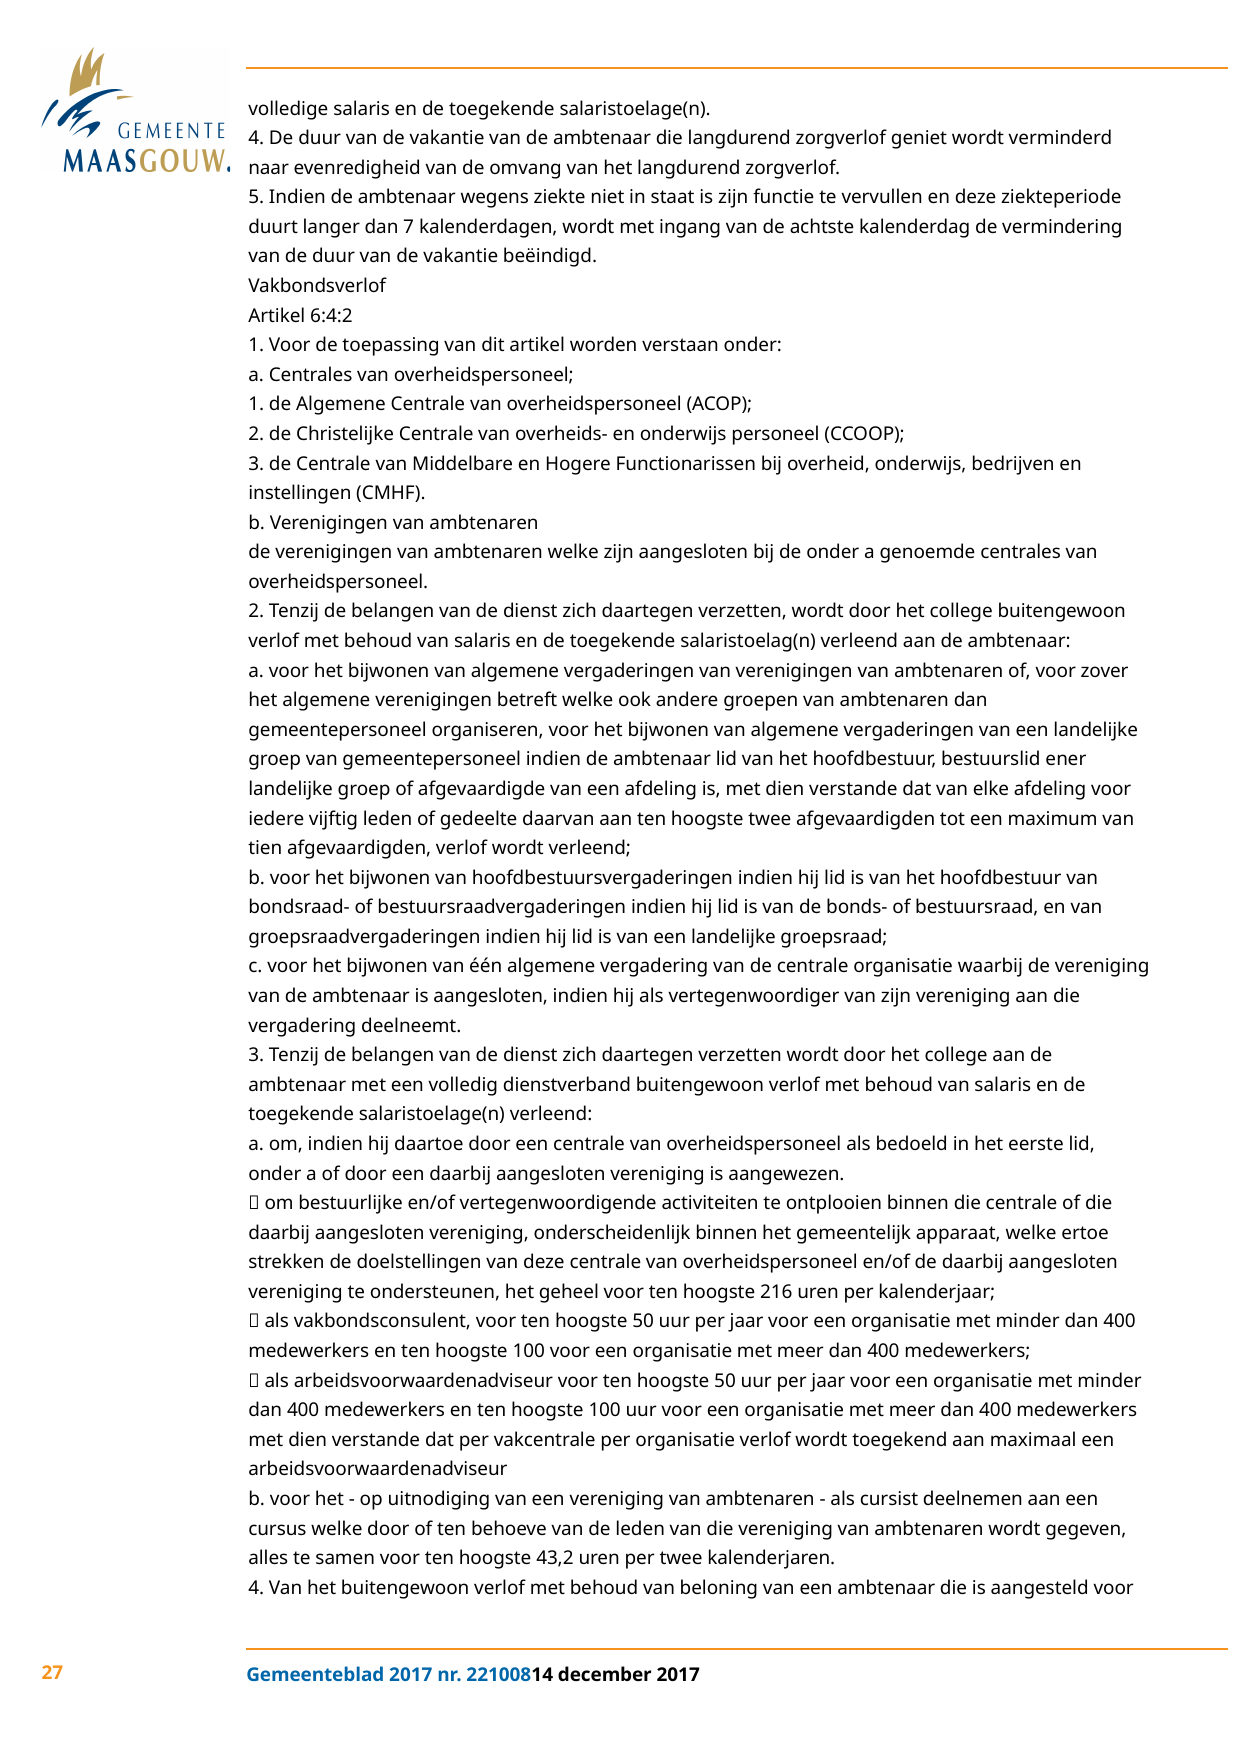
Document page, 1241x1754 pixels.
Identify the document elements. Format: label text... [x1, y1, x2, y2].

text volledige salaris en de toegekende salaristoelage(n). [248, 95, 1152, 121]
text c. voor het bijwonen van één algemene vergadering van de centrale organisatie waarbij de vereniging van de ambtenaar is aangesloten, indien hij als vertegenwoordiger van zijn vereniging aan die vergadering deelneemt. [248, 953, 1152, 1038]
text b. Verenigingen van ambtenaren [248, 509, 1152, 535]
text a. om, indien hij daartoe door een centrale van overheidspersoneel als bedoeld in het eerste lid, onder a of door een daarbij aangesloten vereniging is aangewezen. [248, 1130, 1152, 1186]
text 1. de Algemene Centrale van overheidspersoneel (ACOP); [248, 391, 1152, 416]
text 4. De duur van de vakantie van de ambtenaar die langdurend zorgverlof geniet wordt verminderd naar evenredigheid van de omvang van het langdurend zorgverlof. [248, 124, 1152, 180]
text 4. Van het buitengewoon verlof met behoud van beloning van een ambtenaar die is aangesteld voor [248, 1574, 1152, 1600]
text 3. de Centrale van Middelbare en Hogere Functionarissen bij overheid, onderwijs, bedrijven en instellingen (CMHF). [248, 450, 1152, 505]
text  als arbeidsvoorwaardenadviseur voor ten hoogste 50 uur per jaar voor een organisatie met minder dan 400 medewerkers en ten hoogste 100 uur voor een organisatie met meer dan 400 medewerkers met dien verstande dat per vakcentrale per organisatie verlof wordt toegekend aan maximaal een arbeidsvoorwaardenadviseur [248, 1367, 1152, 1481]
text 2. de Christelijke Centrale van overheids- en onderwijs personeel (CCOOP); [248, 420, 1152, 446]
text a. voor het bijwonen van algemene vergaderingen van verenigingen van ambtenaren of, voor zover het algemene verenigingen betreft welke ook andere groepen van ambtenaren dan gemeentepersoneel organiseren, voor het bijwonen van algemene vergaderingen van een landelijke groep van gemeentepersoneel indien de ambtenaar lid van het hoofdbestuur, bestuurslid ener landelijke groep of afgevaardigde van een afdeling is, met dien verstande dat van elke afdeling voor iedere vijftig leden of gedeelte daarvan aan ten hoogste twee afgevaardigden tot een maximum van tien afgevaardigden, verlof wordt verleend; [248, 657, 1152, 860]
picture [41, 47, 231, 172]
text  om bestuurlijke en/of vertegenwoordigende activiteiten te ontplooien binnen die centrale of die daarbij aangesloten vereniging, onderscheidenlijk binnen het gemeentelijk apparaat, welke ertoe strekken de doelstellingen van deze centrale van overheidspersoneel en/of de daarbij aangesloten vereniging te ondersteunen, het geheel voor ten hoogste 216 uren per kalenderjaar; [248, 1189, 1152, 1304]
text b. voor het bijwonen van hoofdbestuursvergaderingen indien hij lid is van het hoofdbestuur van bondsraad- of bestuursraadvergaderingen indien hij lid is van de bonds- of bestuursraad, en van groepsraadvergaderingen indien hij lid is van een landelijke groepsraad; [248, 864, 1152, 949]
text Artikel 6:4:2 [248, 302, 1152, 328]
text 1. Voor de toepassing van dit artikel worden verstaan onder: [248, 331, 1152, 357]
text 2. Tenzij de belangen van de dienst zich daartegen verzetten, wordt door het college buitengewoon verlof met behoud van salaris en de toegekende salaristoelag(n) verleend aan de ambtenaar: [248, 598, 1152, 653]
text b. voor het - op uitnodiging van een vereniging van ambtenaren - als cursist deelnemen aan een cursus welke door of ten behoeve van de leden van die vereniging van ambtenaren wordt gegeven, alles te samen voor ten hoogste 43,2 uren per twee kalenderjaren. [248, 1485, 1152, 1570]
text 3. Tenzij de belangen van de dienst zich daartegen verzetten wordt door het college aan de ambtenaar met een volledig dienstverband buitengewoon verlof met behoud van salaris en de toegekende salaristoelage(n) verleend: [248, 1041, 1152, 1126]
text  als vakbondsconsulent, voor ten hoogste 50 uur per jaar voor een organisatie met minder dan 400 medewerkers en ten hoogste 100 voor een organisatie met meer dan 400 medewerkers; [248, 1308, 1152, 1363]
text de verenigingen van ambtenaren welke zijn aangesloten bij de onder a genoemde centrales van overheidspersoneel. [248, 538, 1152, 594]
text Vakbondsverlof [248, 272, 1152, 298]
text 5. Indien de ambtenaar wegens ziekte niet in staat is zijn functie te vervullen en deze ziekteperiode duurt langer dan 7 kalenderdagen, wordt met ingang van de achtste kalenderdag de vermindering van de duur van de vakantie beëindigd. [248, 183, 1152, 268]
text a. Centrales van overheidspersoneel; [248, 361, 1152, 387]
